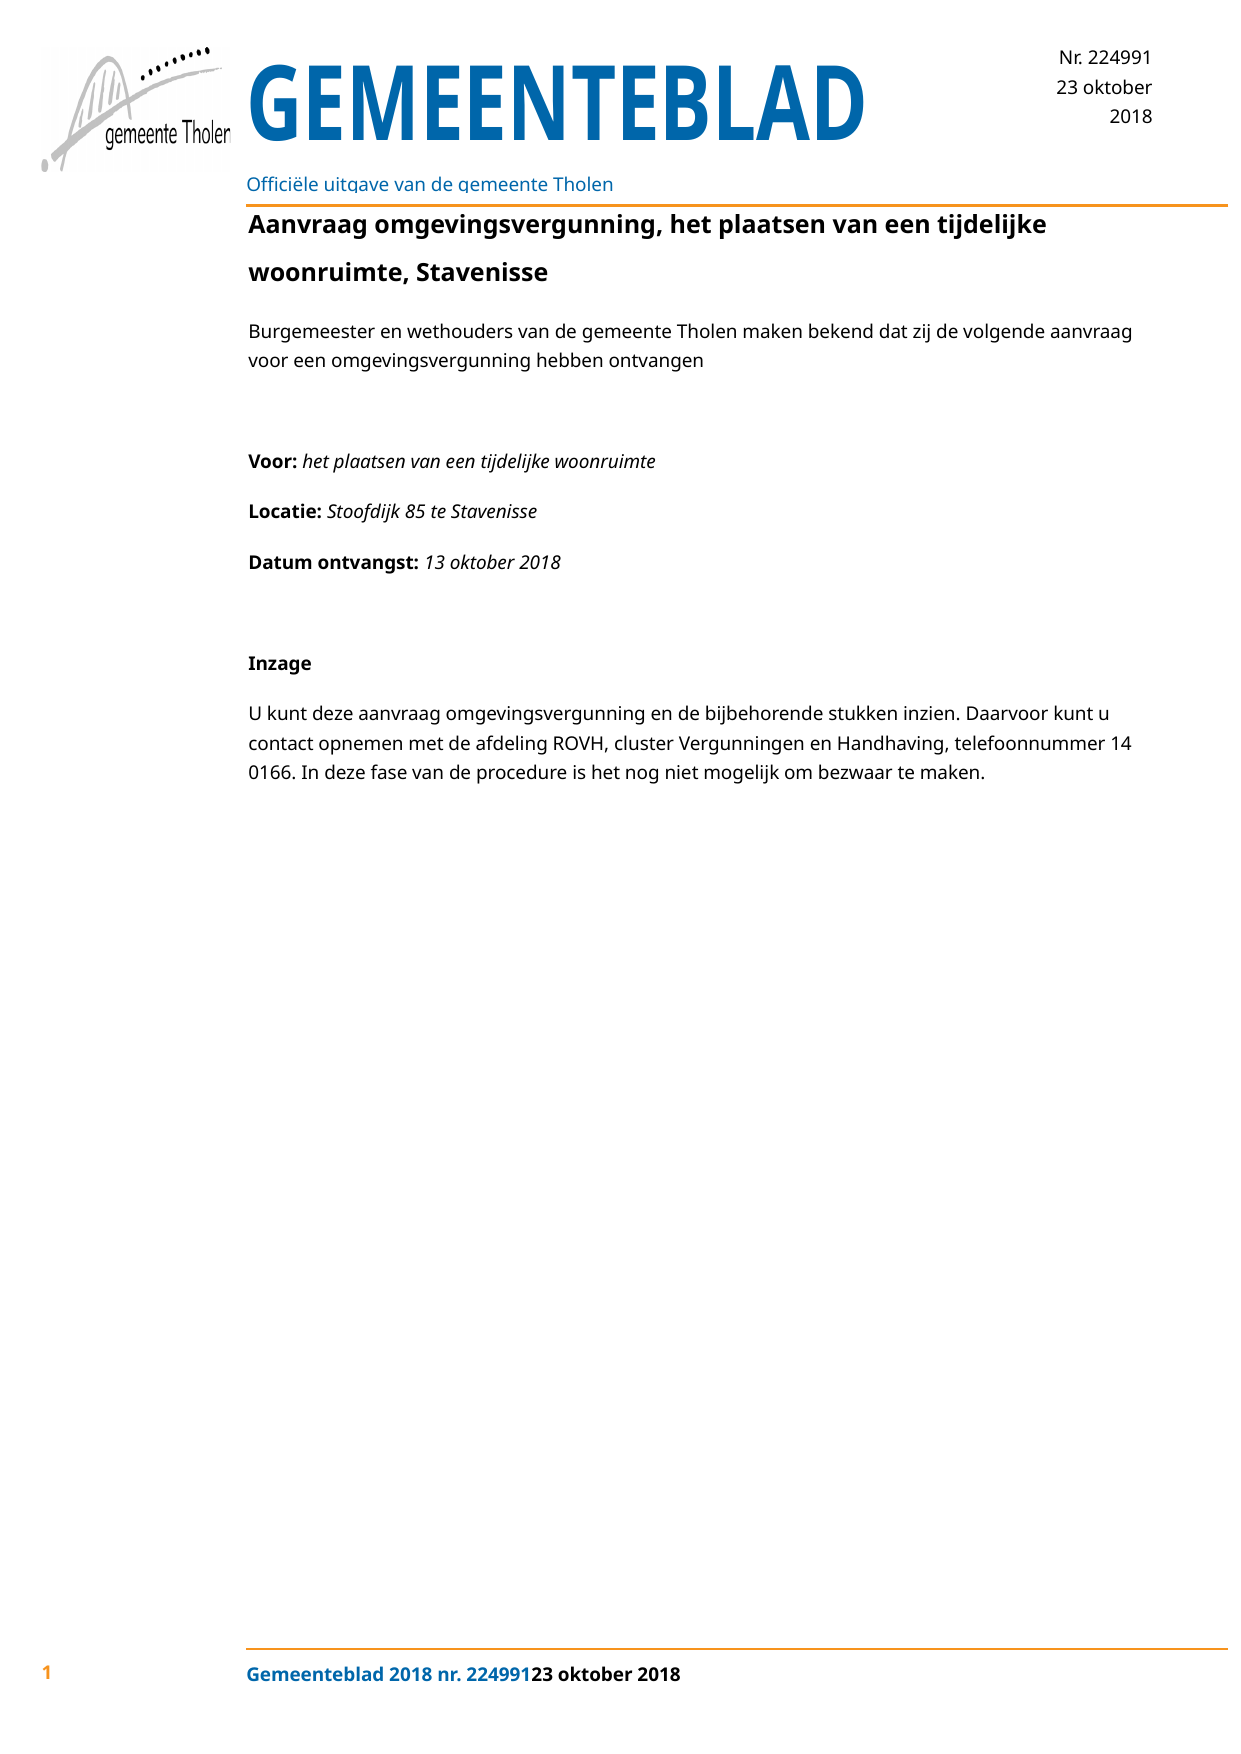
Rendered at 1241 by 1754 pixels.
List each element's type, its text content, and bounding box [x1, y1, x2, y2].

text Aanvraag omgevingsvergunning, het plaatsen van een tijdelijke woonruimte, Stavenisse [248, 207, 1152, 288]
text Voor: het plaatsen van een tijdelijke woonruimte [248, 448, 1152, 474]
text Locatie: Stoofdijk 85 te Stavenisse [248, 499, 1152, 524]
text Inzage [248, 650, 1152, 676]
picture [41, 47, 231, 172]
text Burgemeester en wethouders van de gemeente Tholen maken bekend dat zij de volgende aanvraag voor een omgevingsvergunning hebben ontvangen [248, 318, 1152, 373]
text Datum ontvangst: 13 oktober 2018 [248, 549, 1152, 575]
text U kunt deze aanvraag omgevingsvergunning en de bijbehorende stukken inzien. Daarvoor kunt u contact opnemen met de afdeling ROVH, cluster Vergunningen en Handhaving, telefoonnummer 14 0166. In deze fase van de procedure is het nog niet mogelijk om bezwaar te maken. [248, 700, 1152, 785]
